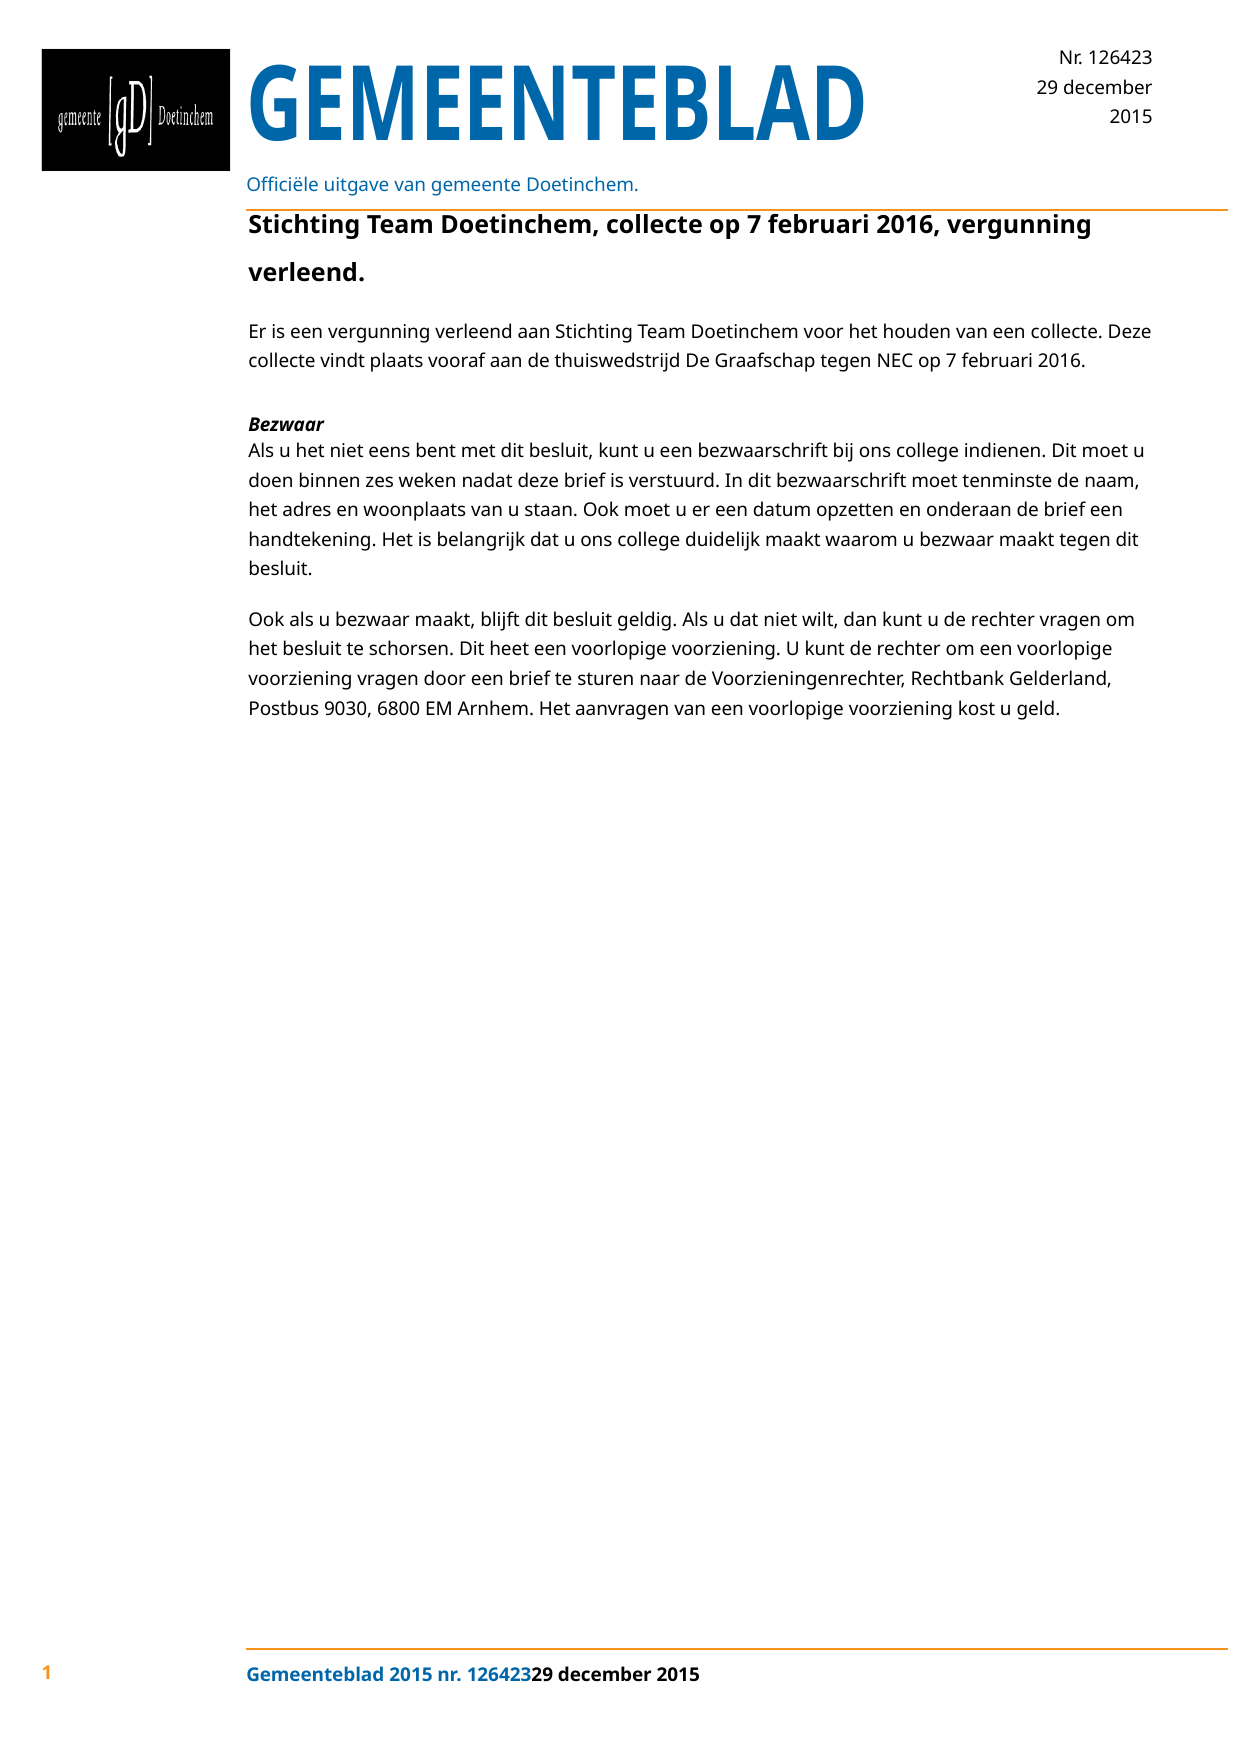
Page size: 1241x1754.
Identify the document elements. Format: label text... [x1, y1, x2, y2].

text Bezwaar [248, 411, 1152, 437]
text Ook als u bezwaar maakt, blijft dit besluit geldig. Als u dat niet wilt, dan kunt u de rechter vragen om het besluit te schorsen. Dit heet een voorlopige voorziening. U kunt de rechter om een voorlopige voorziening vragen door een brief te sturen naar de Voorzieningenrechter, Rechtbank Gelderland, Postbus 9030, 6800 EM Arnhem. Het aanvragen van een voorlopige voorziening kost u geld. [248, 606, 1152, 720]
text Er is een vergunning verleend aan Stichting Team Doetinchem voor het houden van een collecte. Deze collecte vindt plaats vooraf aan de thuiswedstrijd De Graafschap tegen NEC op 7 februari 2016. [248, 318, 1152, 373]
text Stichting Team Doetinchem, collecte op 7 februari 2016, vergunning verleend. [248, 211, 1152, 288]
text Als u het niet eens bent met dit besluit, kunt u een bezwaarschrift bij ons college indienen. Dit moet u doen binnen zes weken nadat deze brief is verstuurd. In dit bezwaarschrift moet tenminste de naam, het adres en woonplaats van u staan. Ook moet u er een datum opzetten en onderaan de brief een handtekening. Het is belangrijk dat u ons college duidelijk maakt waarom u bezwaar maakt tegen dit besluit. [248, 437, 1152, 581]
picture [41, 47, 231, 172]
